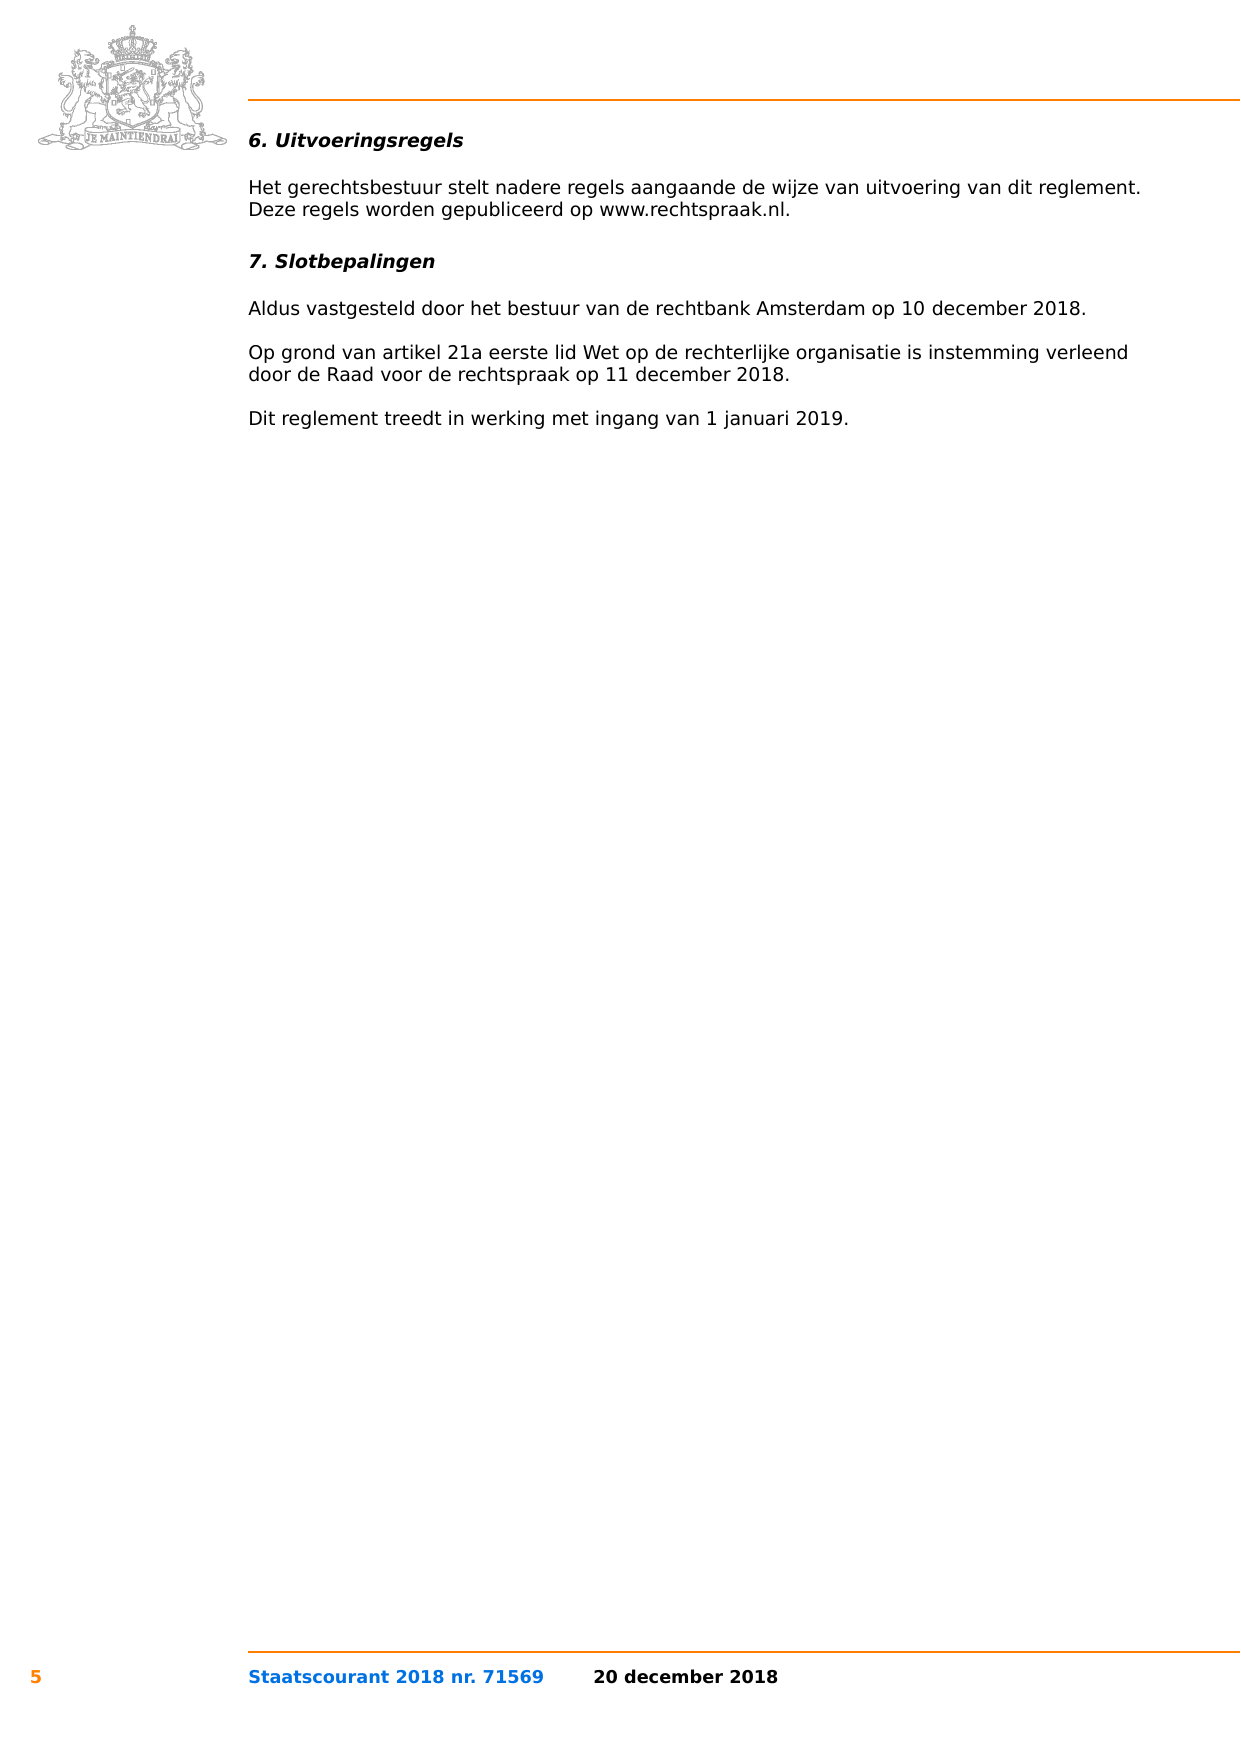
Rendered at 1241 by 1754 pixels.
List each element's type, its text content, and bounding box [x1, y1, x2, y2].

text Aldus vastgesteld door het bestuur van de rechtbank Amsterdam op 10 december 2018. [248, 298, 1163, 320]
text Het gerechtsbestuur stelt nadere regels aangaande de wijze van uitvoering van dit reglement. Deze regels worden gepubliceerd op www.rechtspraak.nl. [248, 177, 1163, 221]
text Dit reglement treedt in werking met ingang van 1 januari 2019. [248, 407, 1163, 429]
picture [38, 25, 227, 150]
text Op grond van artikel 21a eerste lid Wet op de rechterlijke organisatie is instemming verleend door de Raad voor de rechtspraak op 11 december 2018. [248, 342, 1163, 386]
subtitle 7. Slotbepalingen [248, 251, 1163, 273]
subtitle 6. Uitvoeringsregels [248, 130, 1163, 152]
